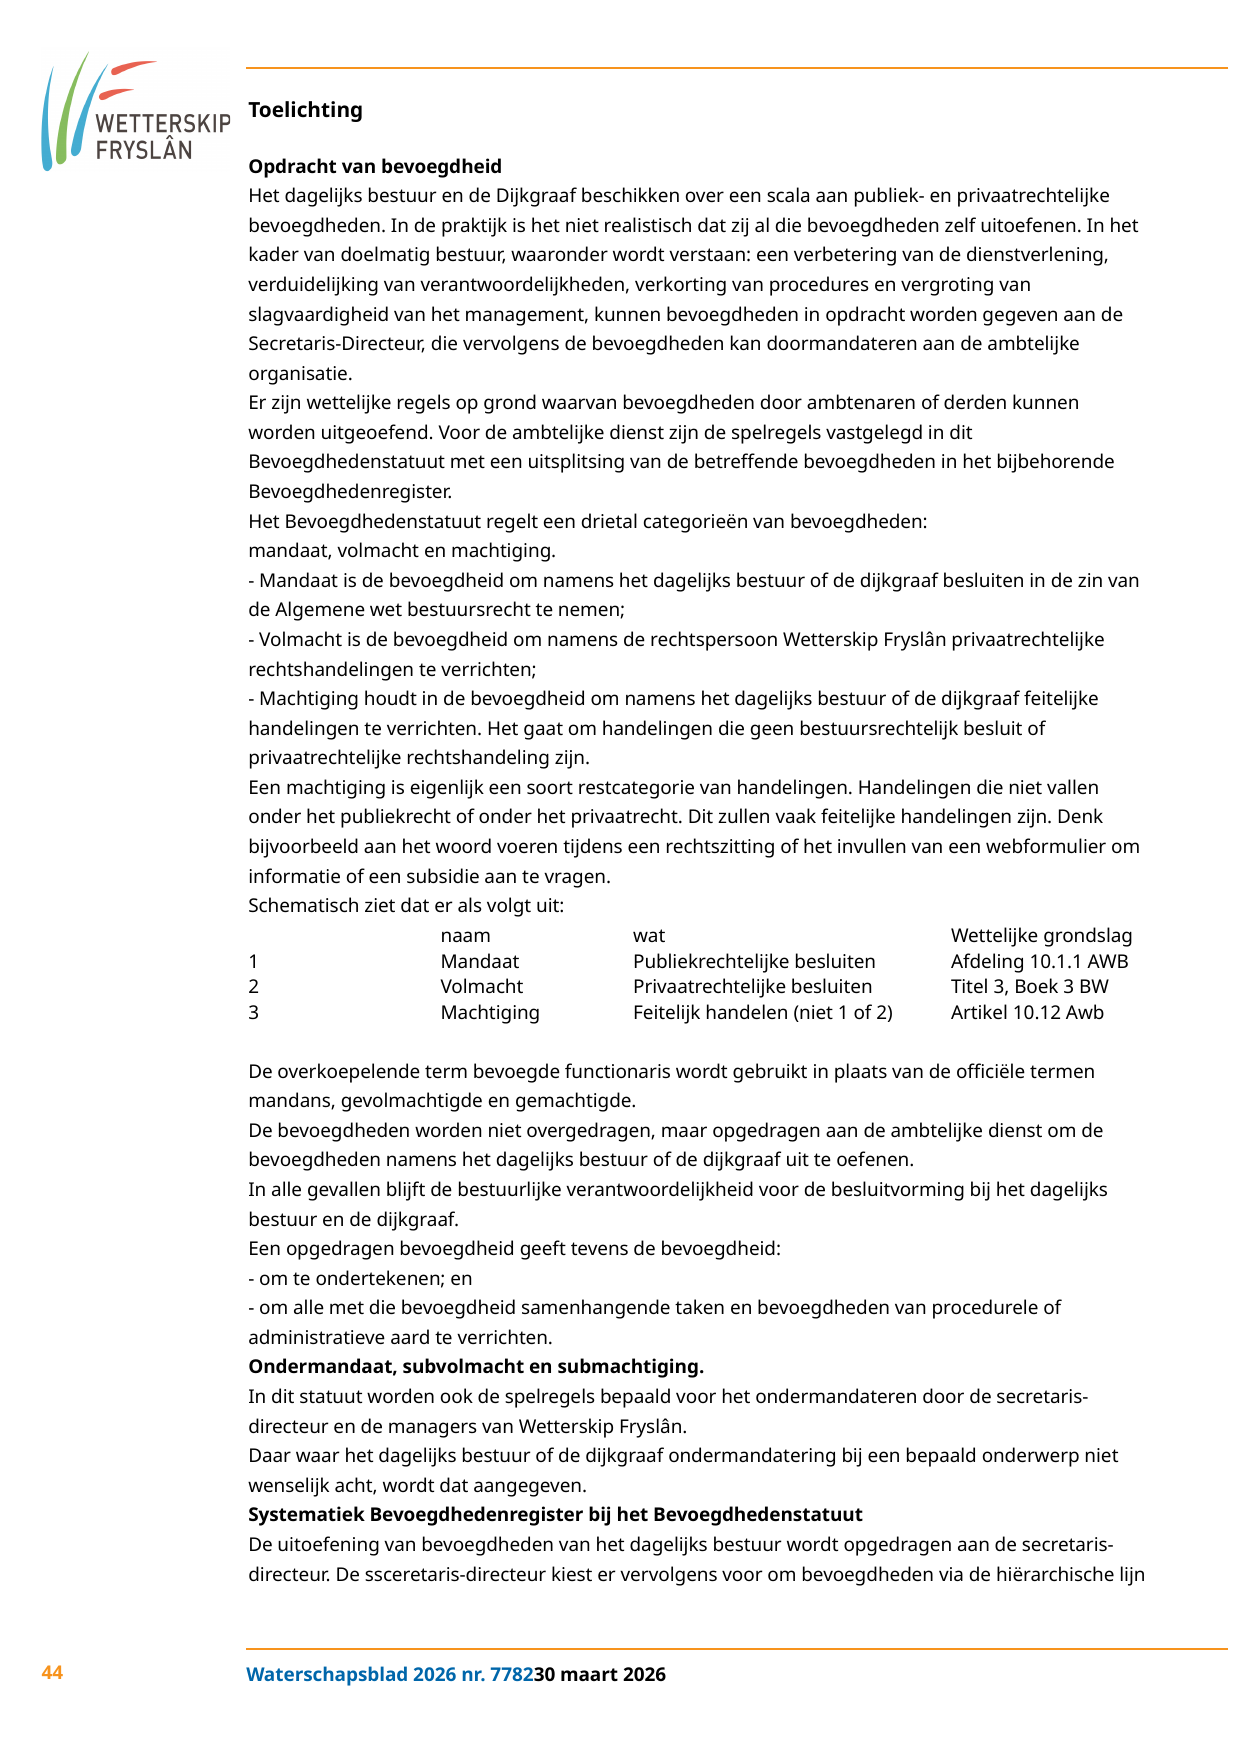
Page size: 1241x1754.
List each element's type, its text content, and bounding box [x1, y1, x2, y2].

text In dit statuut worden ook de spelregels bepaald voor het ondermandateren door de secretaris-directeur en de managers van Wetterskip Fryslân. [248, 1383, 1152, 1439]
table_cell Feitelijk handelen (niet 1 of 2) [633, 999, 951, 1025]
text mandaat, volmacht en machtiging. [248, 537, 1152, 563]
text - Volmacht is de bevoegdheid om namens de rechtspersoon Wetterskip Fryslân privaatrechtelijke rechtshandelingen te verrichten; [248, 626, 1152, 682]
table_cell Mandaat [440, 948, 633, 974]
text Het Bevoegdhedenstatuut regelt een drietal categorieën van bevoegdheden: [248, 508, 1152, 534]
text In alle gevallen blijft de bestuurlijke verantwoordelijkheid voor de besluitvorming bij het dagelijks bestuur en de dijkgraaf. [248, 1176, 1152, 1232]
text - om te ondertekenen; en [248, 1265, 1152, 1291]
text De bevoegdheden worden niet overgedragen, maar opgedragen aan de ambtelijke dienst om de bevoegdheden namens het dagelijks bestuur of de dijkgraaf uit te oefenen. [248, 1117, 1152, 1172]
text Opdracht van bevoegdheid [248, 153, 1152, 179]
text Systematiek Bevoegdhedenregister bij het Bevoegdhedenstatuut [248, 1502, 1152, 1527]
table_header wat [633, 922, 951, 948]
table_cell Privaatrechtelijke besluiten [633, 974, 951, 999]
table_header [248, 922, 440, 948]
text - Machtiging houdt in de bevoegdheid om namens het dagelijks bestuur of de dijkgraaf feitelijke handelingen te verrichten. Het gaat om handelingen die geen bestuursrechtelijk besluit of privaatrechtelijke rechtshandeling zijn. [248, 685, 1152, 770]
text Een opgedragen bevoegdheid geeft tevens de bevoegdheid: [248, 1235, 1152, 1261]
table_cell Volmacht [440, 974, 633, 999]
text Toelichting [248, 95, 1152, 123]
table_header naam [440, 922, 633, 948]
table_cell Machtiging [440, 999, 633, 1025]
text Daar waar het dagelijks bestuur of de dijkgraaf ondermandatering bij een bepaald onderwerp niet wenselijk acht, wordt dat aangegeven. [248, 1442, 1152, 1498]
table_cell Titel 3, Boek 3 BW [951, 974, 1152, 999]
text De uitoefening van bevoegdheden van het dagelijks bestuur wordt opgedragen aan de secretaris- directeur. De ssceretaris-directeur kiest er vervolgens voor om bevoegdheden via de hiërarchische lijn [248, 1531, 1152, 1587]
table_cell Afdeling 10.1.1 AWB [951, 948, 1152, 974]
picture [41, 47, 231, 172]
text Een machtiging is eigenlijk een soort restcategorie van handelingen. Handelingen die niet vallen onder het publiekrecht of onder het privaatrecht. Dit zullen vaak feitelijke handelingen zijn. Denk bijvoorbeeld aan het woord voeren tijdens een rechtszitting of het invullen van een webformulier om informatie of een subsidie aan te vragen. [248, 774, 1152, 889]
text Het dagelijks bestuur en de Dijkgraaf beschikken over een scala aan publiek- en privaatrechtelijke bevoegdheden. In de praktijk is het niet realistisch dat zij al die bevoegdheden zelf uitoefenen. In het kader van doelmatig bestuur, waaronder wordt verstaan: een verbetering van de dienstverlening, verduidelijking van verantwoordelijkheden, verkorting van procedures en vergroting van slagvaardigheid van het management, kunnen bevoegdheden in opdracht worden gegeven aan de Secretaris-Directeur, die vervolgens de bevoegdheden kan doormandateren aan de ambtelijke organisatie. [248, 182, 1152, 386]
table_cell 1 [248, 948, 440, 974]
text De overkoepelende term bevoegde functionaris wordt gebruikt in plaats van de officiële termen mandans, gevolmachtigde en gemachtigde. [248, 1058, 1152, 1113]
text Schematisch ziet dat er als volgt uit: [248, 892, 1152, 918]
text - om alle met die bevoegdheid samenhangende taken en bevoegdheden van procedurele of administratieve aard te verrichten. [248, 1294, 1152, 1350]
table_header Wettelijke grondslag [951, 922, 1152, 948]
table_cell 2 [248, 974, 440, 999]
table_cell 3 [248, 999, 440, 1025]
text Er zijn wettelijke regels op grond waarvan bevoegdheden door ambtenaren of derden kunnen worden uitgeoefend. Voor de ambtelijke dienst zijn de spelregels vastgelegd in dit Bevoegdhedenstatuut met een uitsplitsing van de betreffende bevoegdheden in het bijbehorende Bevoegdhedenregister. [248, 389, 1152, 504]
text - Mandaat is de bevoegdheid om namens het dagelijks bestuur of de dijkgraaf besluiten in de zin van de Algemene wet bestuursrecht te nemen; [248, 567, 1152, 622]
table_cell Artikel 10.12 Awb [951, 999, 1152, 1025]
table_cell Publiekrechtelijke besluiten [633, 948, 951, 974]
text Ondermandaat, subvolmacht en submachtiging. [248, 1354, 1152, 1379]
